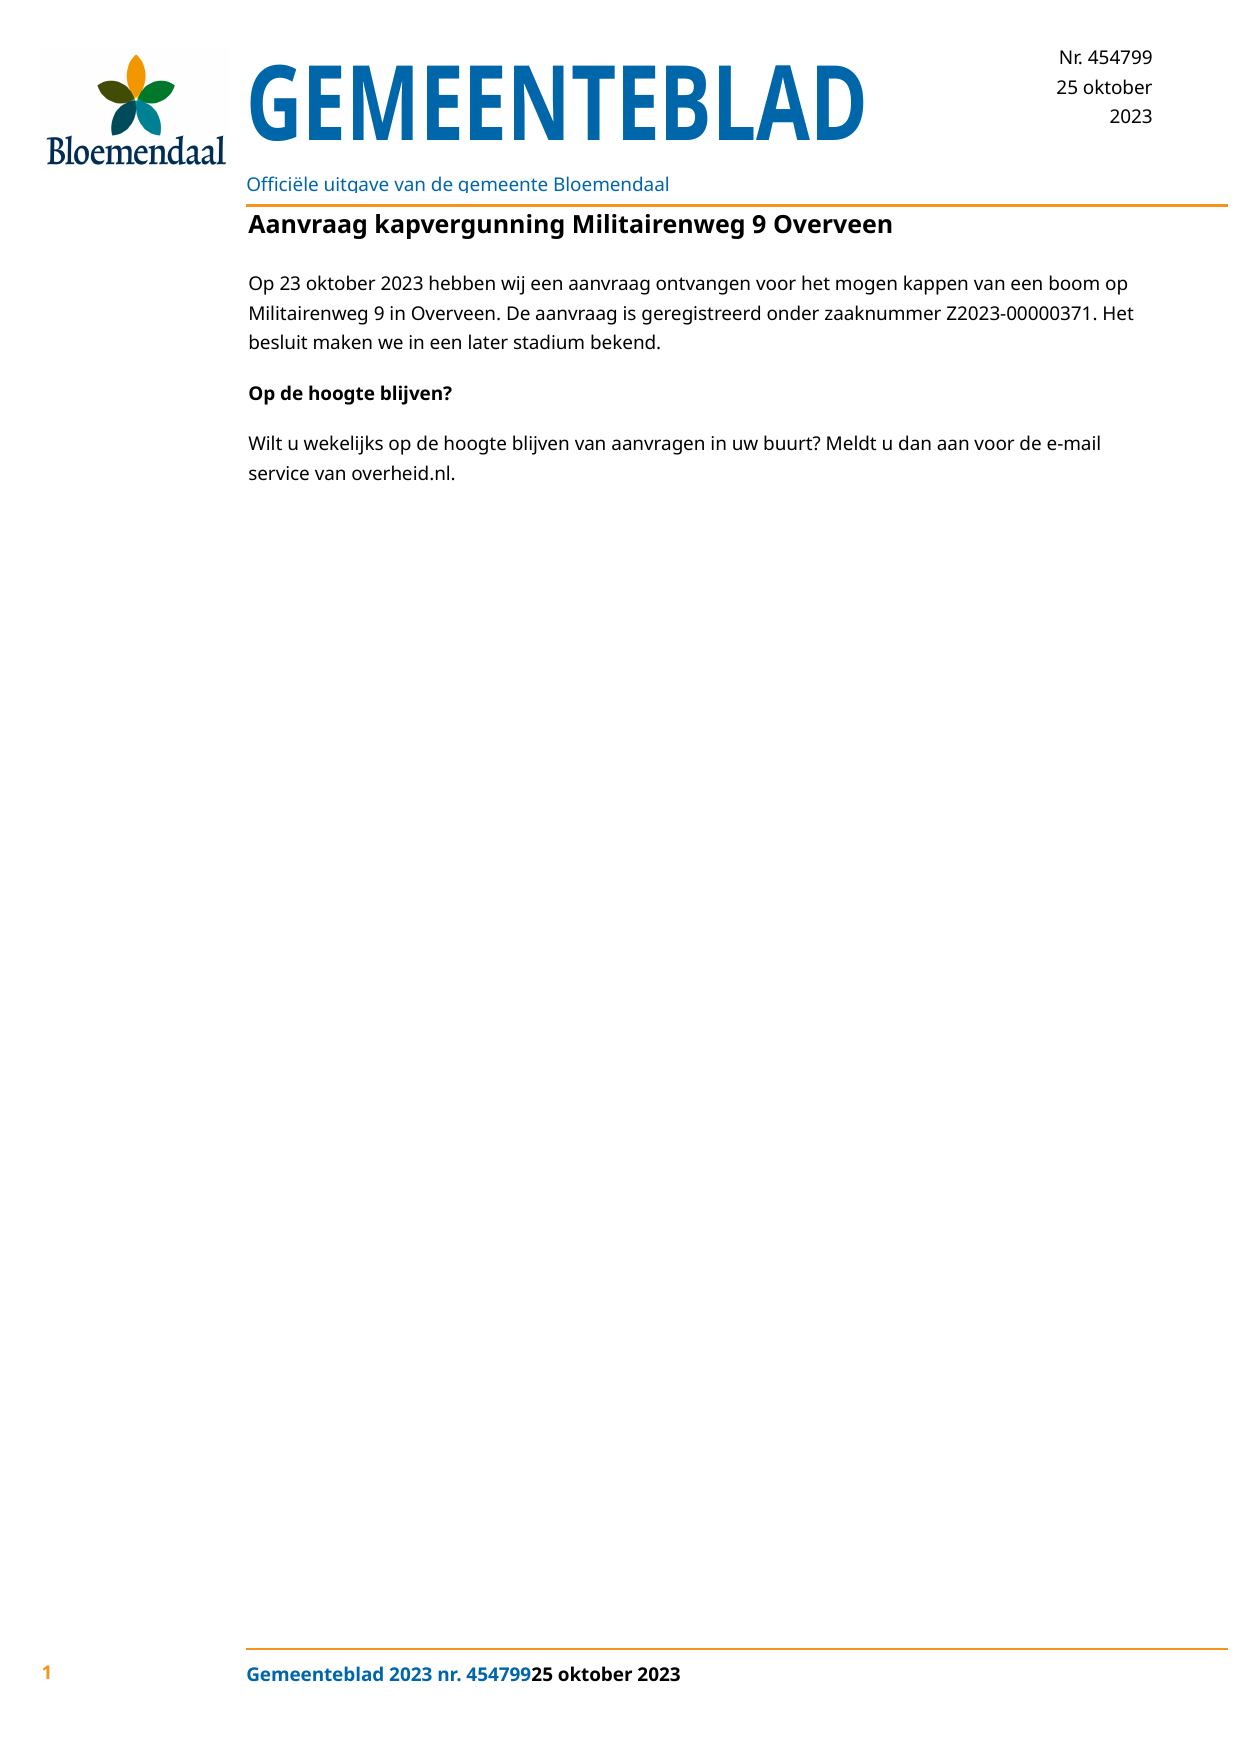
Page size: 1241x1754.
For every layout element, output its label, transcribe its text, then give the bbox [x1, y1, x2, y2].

picture [41, 47, 231, 172]
text Op 23 oktober 2023 hebben wij een aanvraag ontvangen voor het mogen kappen van een boom op Militairenweg 9 in Overveen. De aanvraag is geregistreerd onder zaaknummer Z2023-00000371. Het besluit maken we in een later stadium bekend. [248, 270, 1152, 355]
text Wilt u wekelijks op de hoogte blijven van aanvragen in uw buurt? Meldt u dan aan voor de e-mail service van overheid.nl. [248, 430, 1152, 486]
text Op de hoogte blijven? [248, 380, 1152, 406]
text Aanvraag kapvergunning Militairenweg 9 Overveen [248, 207, 1152, 241]
